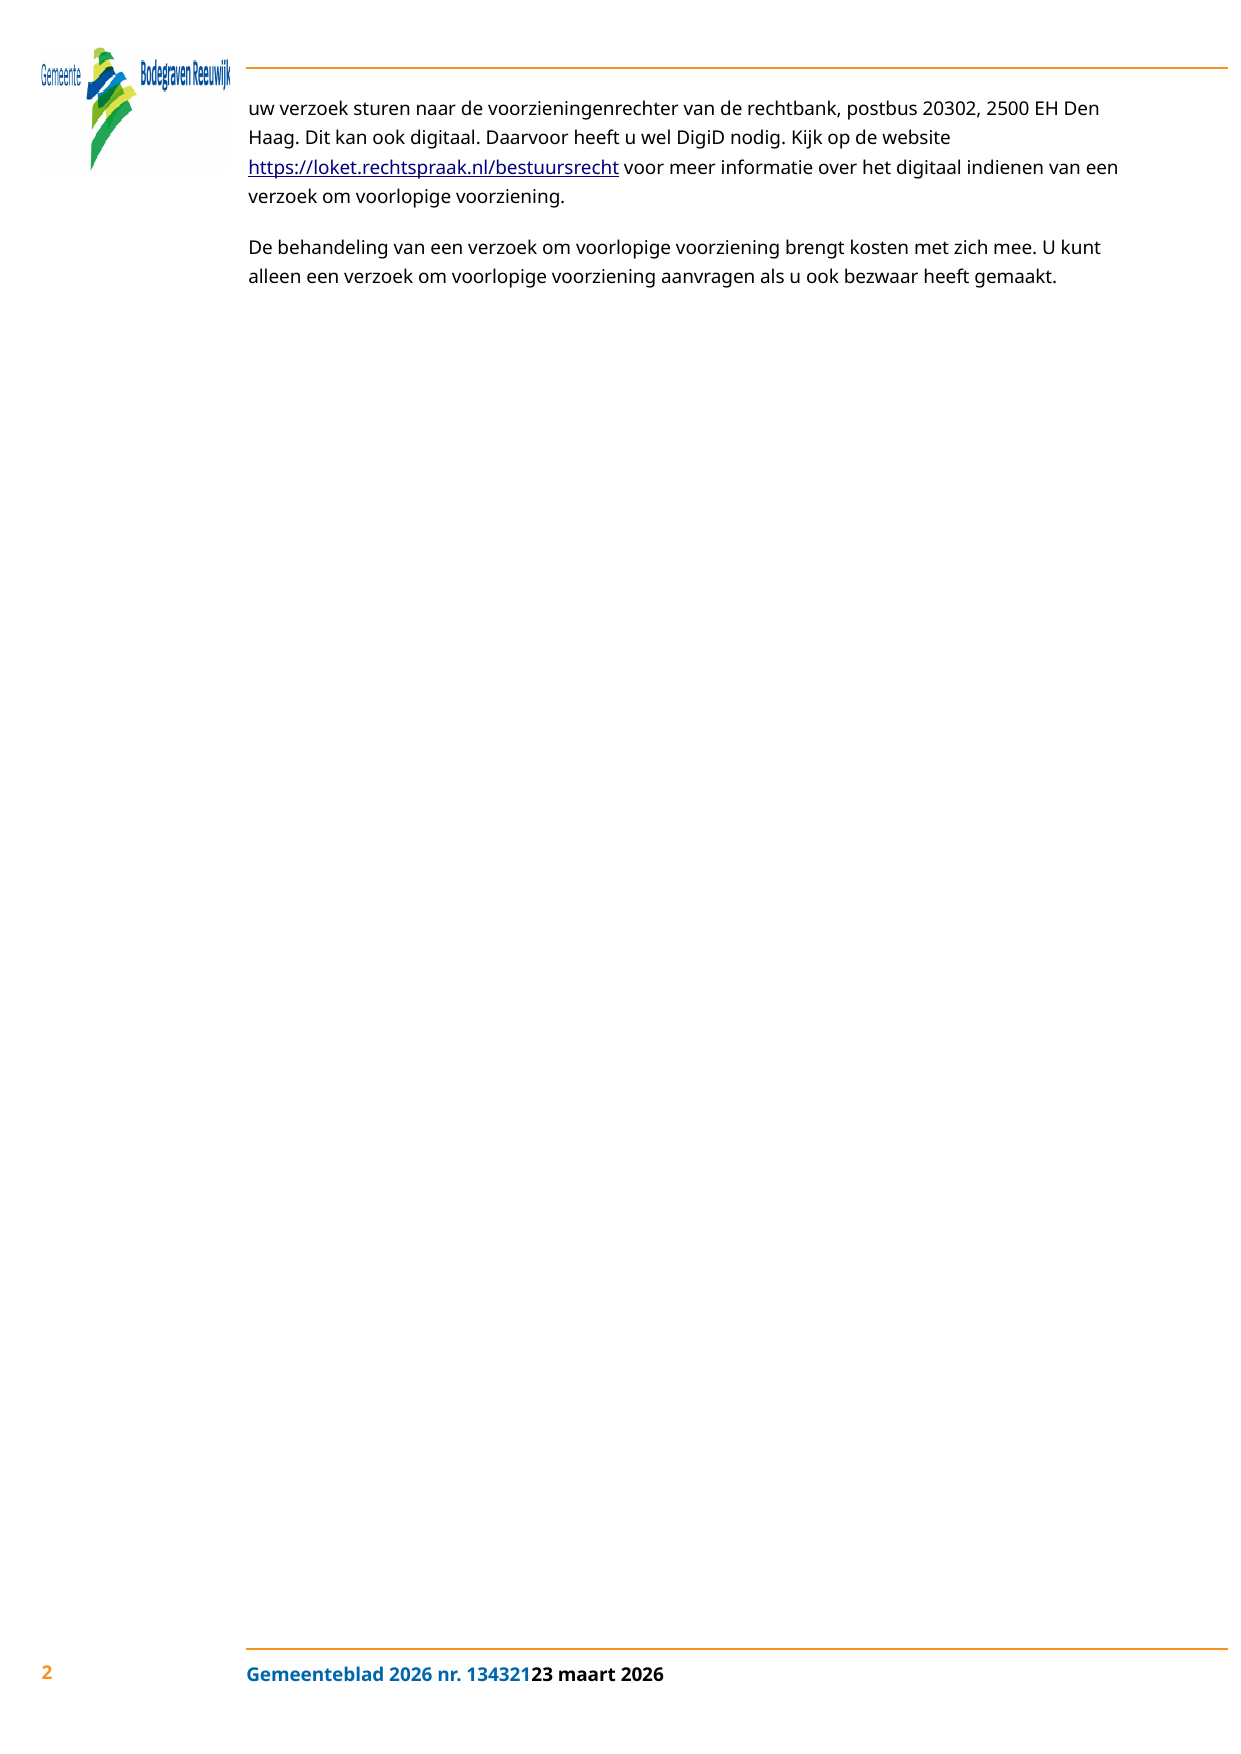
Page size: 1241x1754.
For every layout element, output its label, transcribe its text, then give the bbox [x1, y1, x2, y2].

text uw verzoek sturen naar de voorzieningenrechter van de rechtbank, postbus 20302, 2500 EH Den Haag. Dit kan ook digitaal. Daarvoor heeft u wel DigiD nodig. Kijk op de website https://loket.rechtspraak.nl/bestuursrecht voor meer informatie over het digitaal indienen van een verzoek om voorlopige voorziening. [248, 95, 1152, 209]
picture [41, 47, 231, 172]
text De behandeling van een verzoek om voorlopige voorziening brengt kosten met zich mee. U kunt alleen een verzoek om voorlopige voorziening aanvragen als u ook bezwaar heeft gemaakt. [248, 234, 1152, 289]
